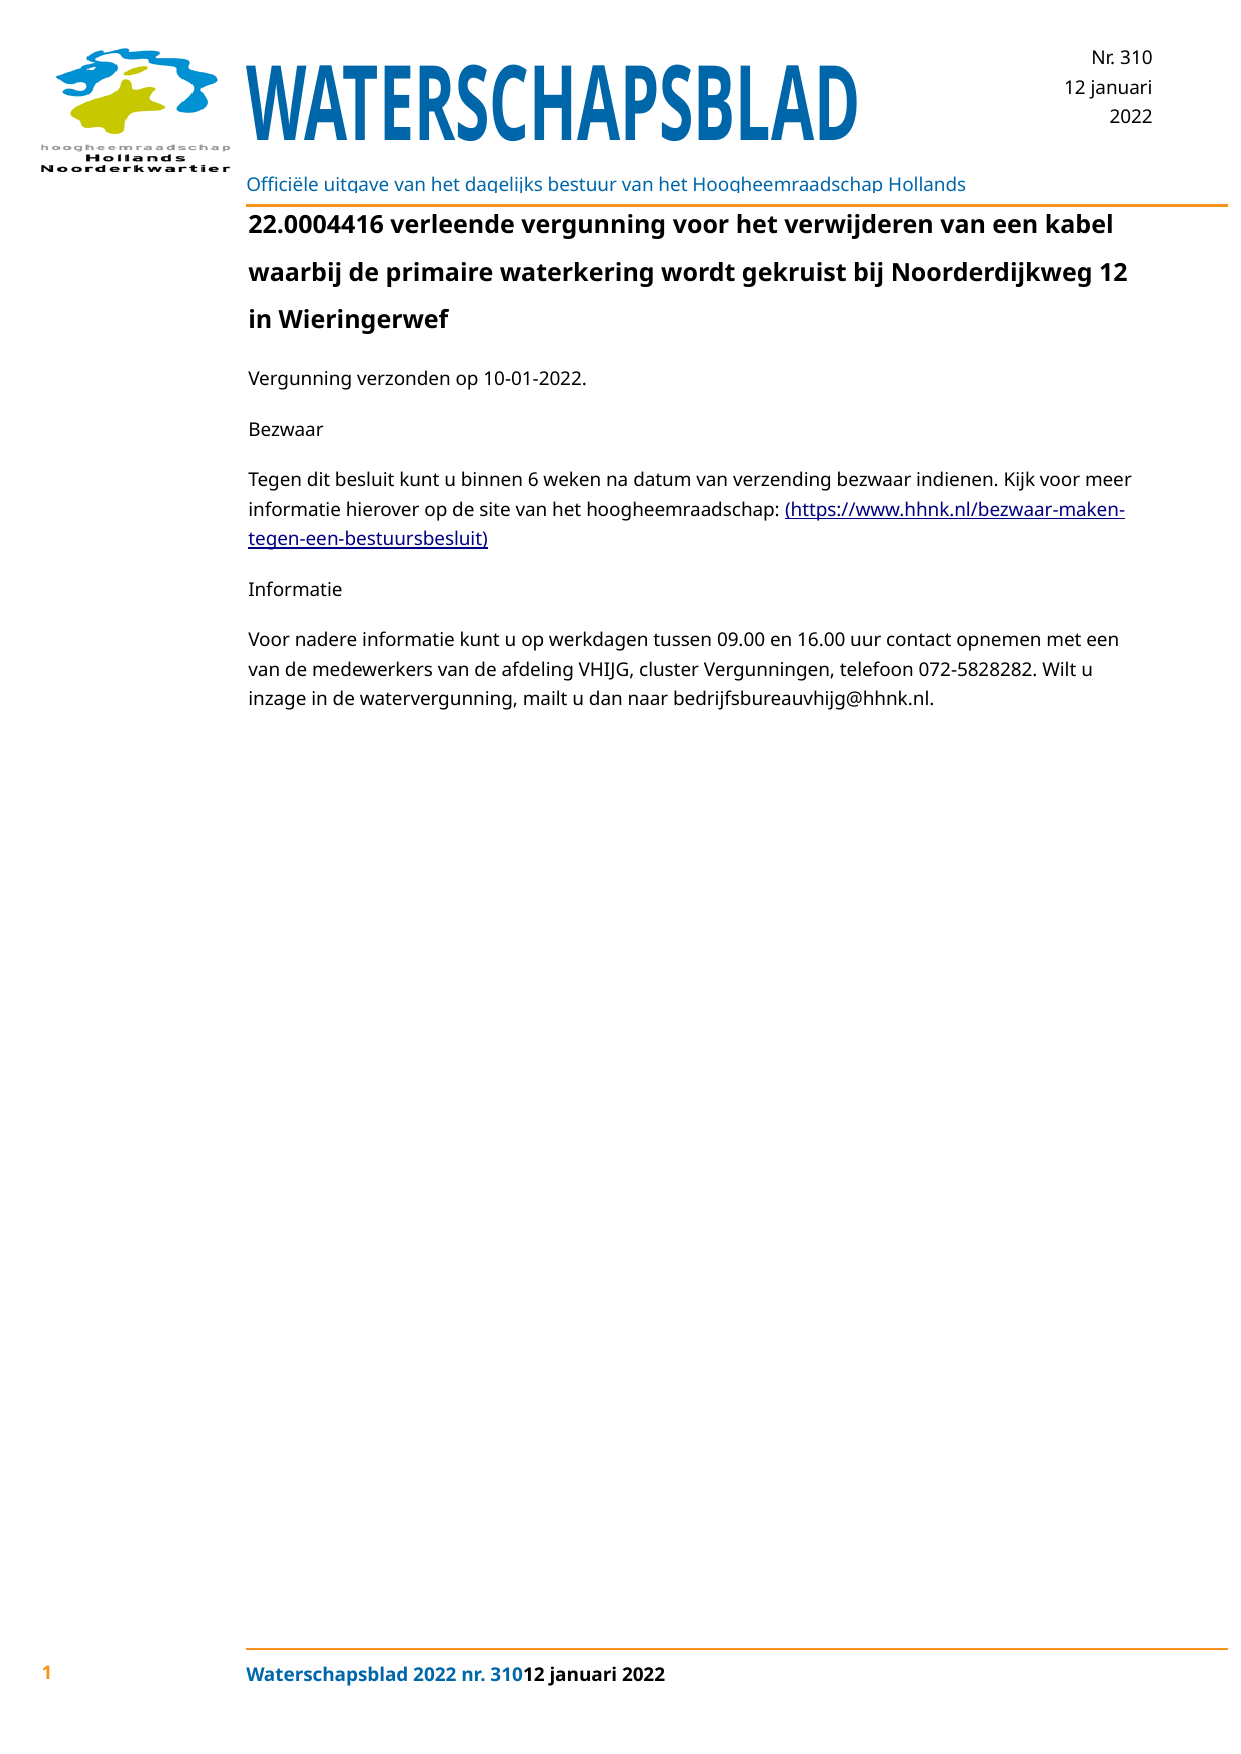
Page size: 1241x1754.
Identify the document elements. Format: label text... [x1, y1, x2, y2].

text Voor nadere informatie kunt u op werkdagen tussen 09.00 en 16.00 uur contact opnemen met een van de medewerkers van de afdeling VHIJG, cluster Vergunningen, telefoon 072-5828282. Wilt u inzage in de watervergunning, mailt u dan naar bedrijfsbureauvhijg@hhnk.nl. [248, 626, 1152, 711]
picture [41, 47, 231, 172]
text Tegen dit besluit kunt u binnen 6 weken na datum van verzending bezwaar indienen. Kijk voor meer informatie hierover op de site van het hoogheemraadschap: (https://www.hhnk.nl/bezwaar-maken-tegen-een-bestuursbesluit) [248, 466, 1152, 551]
text Informatie [248, 576, 1152, 602]
text Bezwaar [248, 416, 1152, 442]
text Vergunning verzonden op 10-01-2022. [248, 366, 1152, 391]
text 22.0004416 verleende vergunning voor het verwijderen van een kabel waarbij de primaire waterkering wordt gekruist bij Noorderdijkweg 12 in Wieringerwef [248, 207, 1152, 336]
